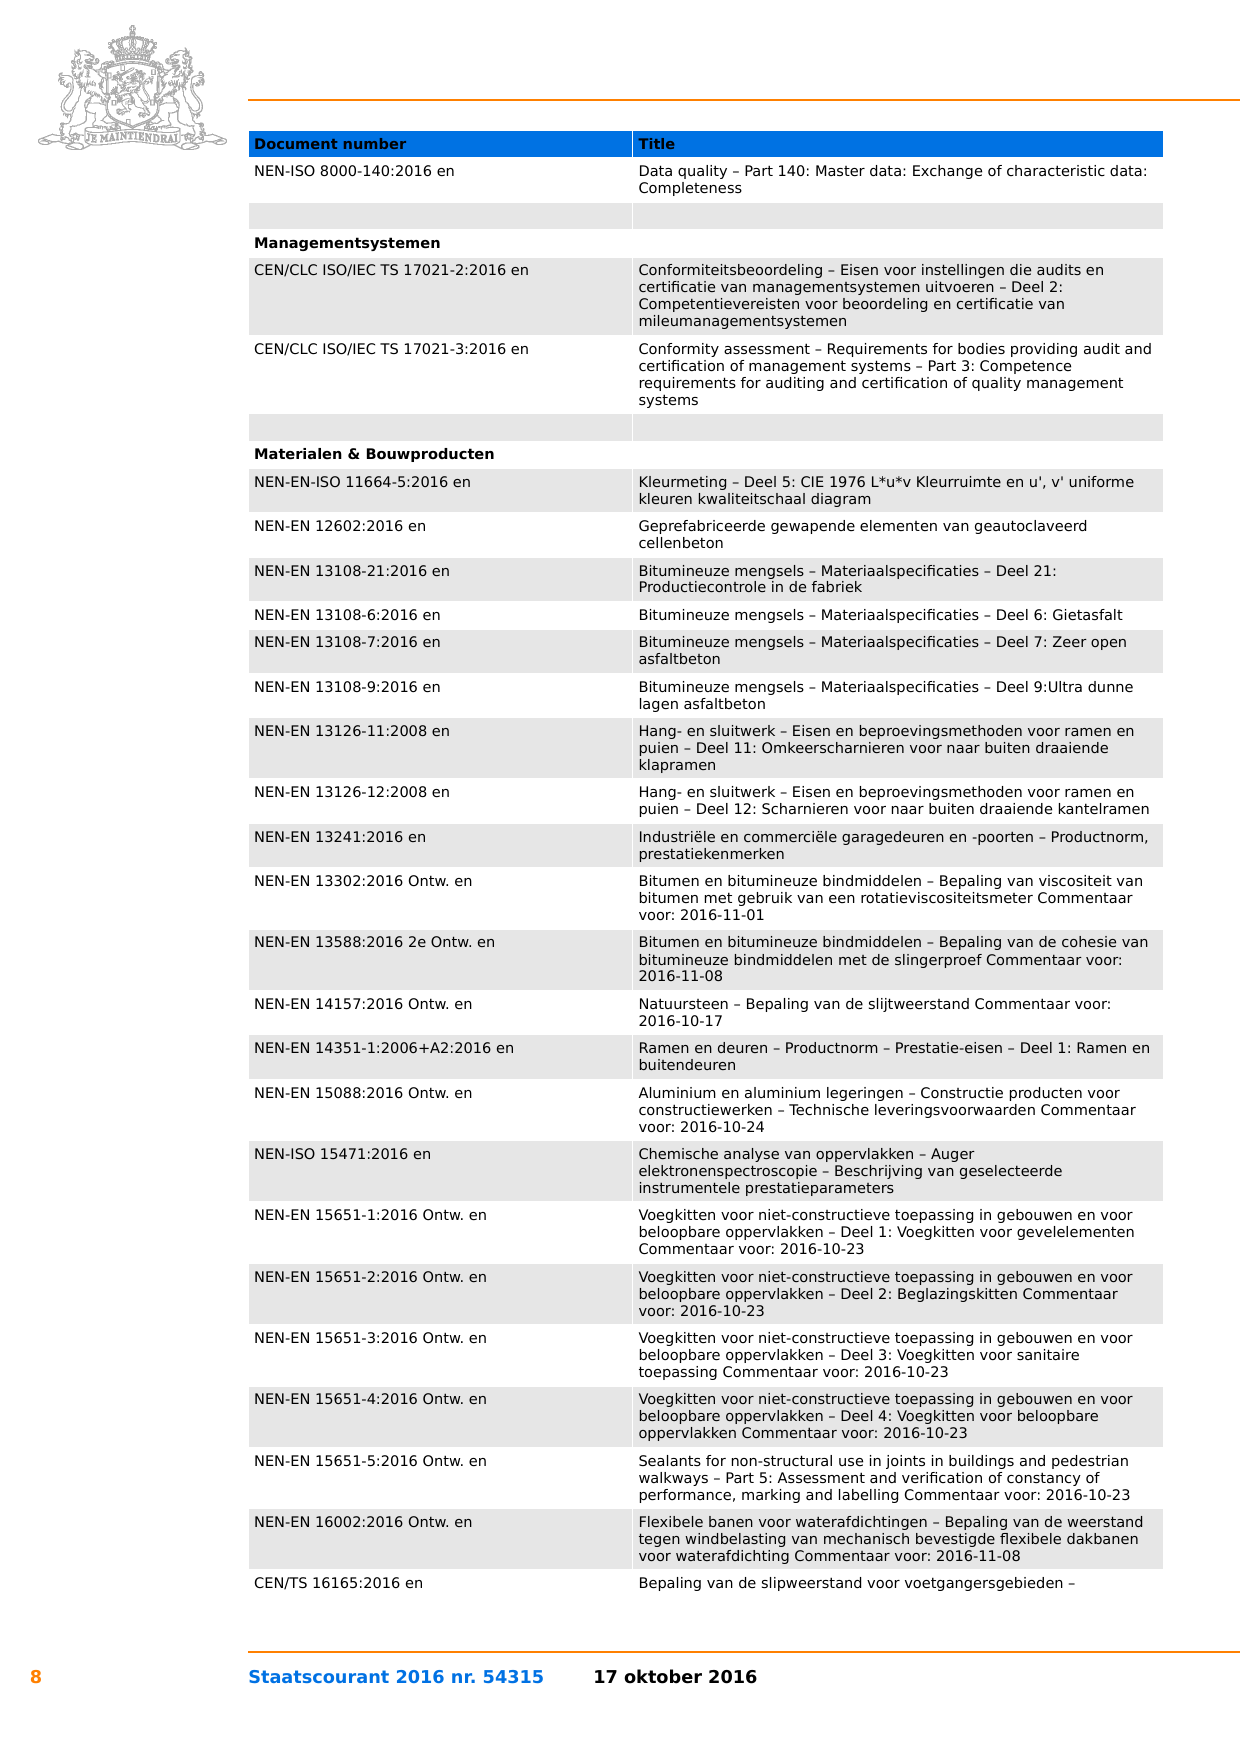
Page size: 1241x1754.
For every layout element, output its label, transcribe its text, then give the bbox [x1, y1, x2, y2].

table_cell NEN-EN 15651-3:2016 Ontw. en [249, 1325, 632, 1386]
table_cell NEN-EN 15651-2:2016 Ontw. en [249, 1264, 632, 1324]
table_cell CEN/TS 16165:2016 en [249, 1571, 632, 1597]
table_cell Bitumen en bitumineuze bindmiddelen – Bepaling van viscositeit van bitumen met gebruik van een rotatieviscositeitsmeter Commentaar voor: 2016-11-01 [633, 868, 1163, 929]
table_cell CEN/CLC ISO/IEC TS 17021-3:2016 en [249, 336, 632, 413]
table_cell [633, 442, 1163, 468]
table_cell NEN-EN 15651-4:2016 Ontw. en [249, 1387, 632, 1447]
table_cell Sealants for non-structural use in joints in buildings and pedestrian walkways – Part 5: Assessment and verification of constancy of performance, marking and labelling Commentaar voor: 2016-10-23 [633, 1448, 1163, 1508]
table_cell Data quality – Part 140: Master data: Exchange of characteristic data: Completeness [633, 158, 1163, 202]
table_cell NEN-EN 13108-9:2016 en [249, 674, 632, 717]
table_cell [633, 203, 1163, 229]
table_cell Kleurmeting – Deel 5: CIE 1976 L*u*v Kleurruimte en u', v' uniforme kleuren kwaliteitschaal diagram [633, 469, 1163, 512]
table_cell Bitumineuze mengsels – Materiaalspecificaties – Deel 6: Gietasfalt [633, 602, 1163, 628]
table_cell Chemische analyse van oppervlakken – Auger elektronenspectroscopie – Beschrijving van geselecteerde instrumentele prestatieparameters [633, 1141, 1163, 1201]
table_cell NEN-ISO 15471:2016 en [249, 1141, 632, 1201]
table_cell Hang- en sluitwerk – Eisen en beproevingsmethoden voor ramen en puien – Deel 11: Omkeerscharnieren voor naar buiten draaiende klapramen [633, 718, 1163, 778]
table_cell Voegkitten voor niet-constructieve toepassing in gebouwen en voor beloopbare oppervlakken – Deel 1: Voegkitten voor gevelelementen Commentaar voor: 2016-10-23 [633, 1203, 1163, 1263]
table_cell NEN-EN 13302:2016 Ontw. en [249, 868, 632, 929]
table_cell Flexibele banen voor waterafdichtingen – Bepaling van de weerstand tegen windbelasting van mechanisch bevestigde flexibele dakbanen voor waterafdichting Commentaar voor: 2016-11-08 [633, 1509, 1163, 1569]
table_cell NEN-EN 14157:2016 Ontw. en [249, 991, 632, 1034]
table_cell Aluminium en aluminium legeringen – Constructie producten voor constructiewerken – Technische leveringsvoorwaarden Commentaar voor: 2016-10-24 [633, 1080, 1163, 1140]
table_cell Bitumen en bitumineuze bindmiddelen – Bepaling van de cohesie van bitumineuze bindmiddelen met de slingerproef Commentaar voor: 2016-11-08 [633, 930, 1163, 990]
table_cell Bitumineuze mengsels – Materiaalspecificaties – Deel 21: Productiecontrole in de fabriek [633, 558, 1163, 601]
table_cell Voegkitten voor niet-constructieve toepassing in gebouwen en voor beloopbare oppervlakken – Deel 4: Voegkitten voor beloopbare oppervlakken Commentaar voor: 2016-10-23 [633, 1387, 1163, 1447]
table_cell Conformity assessment – Requirements for bodies providing audit and certification of management systems – Part 3: Competence requirements for auditing and certification of quality management systems [633, 336, 1163, 413]
table_cell Hang- en sluitwerk – Eisen en beproevingsmethoden voor ramen en puien – Deel 12: Scharnieren voor naar buiten draaiende kantelramen [633, 780, 1163, 823]
table_cell Voegkitten voor niet-constructieve toepassing in gebouwen en voor beloopbare oppervlakken – Deel 3: Voegkitten voor sanitaire toepassing Commentaar voor: 2016-10-23 [633, 1325, 1163, 1386]
table_cell [633, 414, 1163, 441]
table_cell Ramen en deuren – Productnorm – Prestatie-eisen – Deel 1: Ramen en buitendeuren [633, 1035, 1163, 1079]
table_cell NEN-EN 13108-21:2016 en [249, 558, 632, 601]
table_cell Industriële en commerciële garagedeuren en -poorten – Productnorm, prestatiekenmerken [633, 824, 1163, 867]
table_cell [633, 230, 1163, 256]
table_cell Managementsystemen [249, 230, 632, 256]
table_cell Bitumineuze mengsels – Materiaalspecificaties – Deel 7: Zeer open asfaltbeton [633, 630, 1163, 673]
table_cell NEN-ISO 8000-140:2016 en [249, 158, 632, 202]
table_cell [249, 414, 632, 441]
table_cell NEN-EN 16002:2016 Ontw. en [249, 1509, 632, 1569]
table_cell CEN/CLC ISO/IEC TS 17021-2:2016 en [249, 258, 632, 335]
table_cell Conformiteitsbeoordeling – Eisen voor instellingen die audits en certificatie van managementsystemen uitvoeren – Deel 2: Competentievereisten voor beoordeling en certificatie van mileumanagementsystemen [633, 258, 1163, 335]
table_cell NEN-EN 15088:2016 Ontw. en [249, 1080, 632, 1140]
table_cell Materialen & Bouwproducten [249, 442, 632, 468]
table_cell Bitumineuze mengsels – Materiaalspecificaties – Deel 9:Ultra dunne lagen asfaltbeton [633, 674, 1163, 717]
table_cell Voegkitten voor niet-constructieve toepassing in gebouwen en voor beloopbare oppervlakken – Deel 2: Beglazingskitten Commentaar voor: 2016-10-23 [633, 1264, 1163, 1324]
table_cell Geprefabriceerde gewapende elementen van geautoclaveerd cellenbeton [633, 513, 1163, 557]
table_cell Bepaling van de slipweerstand voor voetgangersgebieden – [633, 1571, 1163, 1597]
table_cell NEN-EN 13126-12:2008 en [249, 780, 632, 823]
table_cell NEN-EN 13108-6:2016 en [249, 602, 632, 628]
table_cell NEN-EN-ISO 11664-5:2016 en [249, 469, 632, 512]
table_cell NEN-EN 13588:2016 2e Ontw. en [249, 930, 632, 990]
table_cell NEN-EN 15651-5:2016 Ontw. en [249, 1448, 632, 1508]
table_cell [249, 203, 632, 229]
table_cell NEN-EN 12602:2016 en [249, 513, 632, 557]
table_cell NEN-EN 13126-11:2008 en [249, 718, 632, 778]
table_cell NEN-EN 15651-1:2016 Ontw. en [249, 1203, 632, 1263]
picture [38, 25, 227, 150]
table_header Title [633, 131, 1163, 157]
table_cell Natuursteen – Bepaling van de slijtweerstand Commentaar voor: 2016-10-17 [633, 991, 1163, 1034]
table_cell NEN-EN 14351-1:2006+A2:2016 en [249, 1035, 632, 1079]
table_cell NEN-EN 13108-7:2016 en [249, 630, 632, 673]
table_cell NEN-EN 13241:2016 en [249, 824, 632, 867]
table_header Document number [249, 131, 632, 157]
